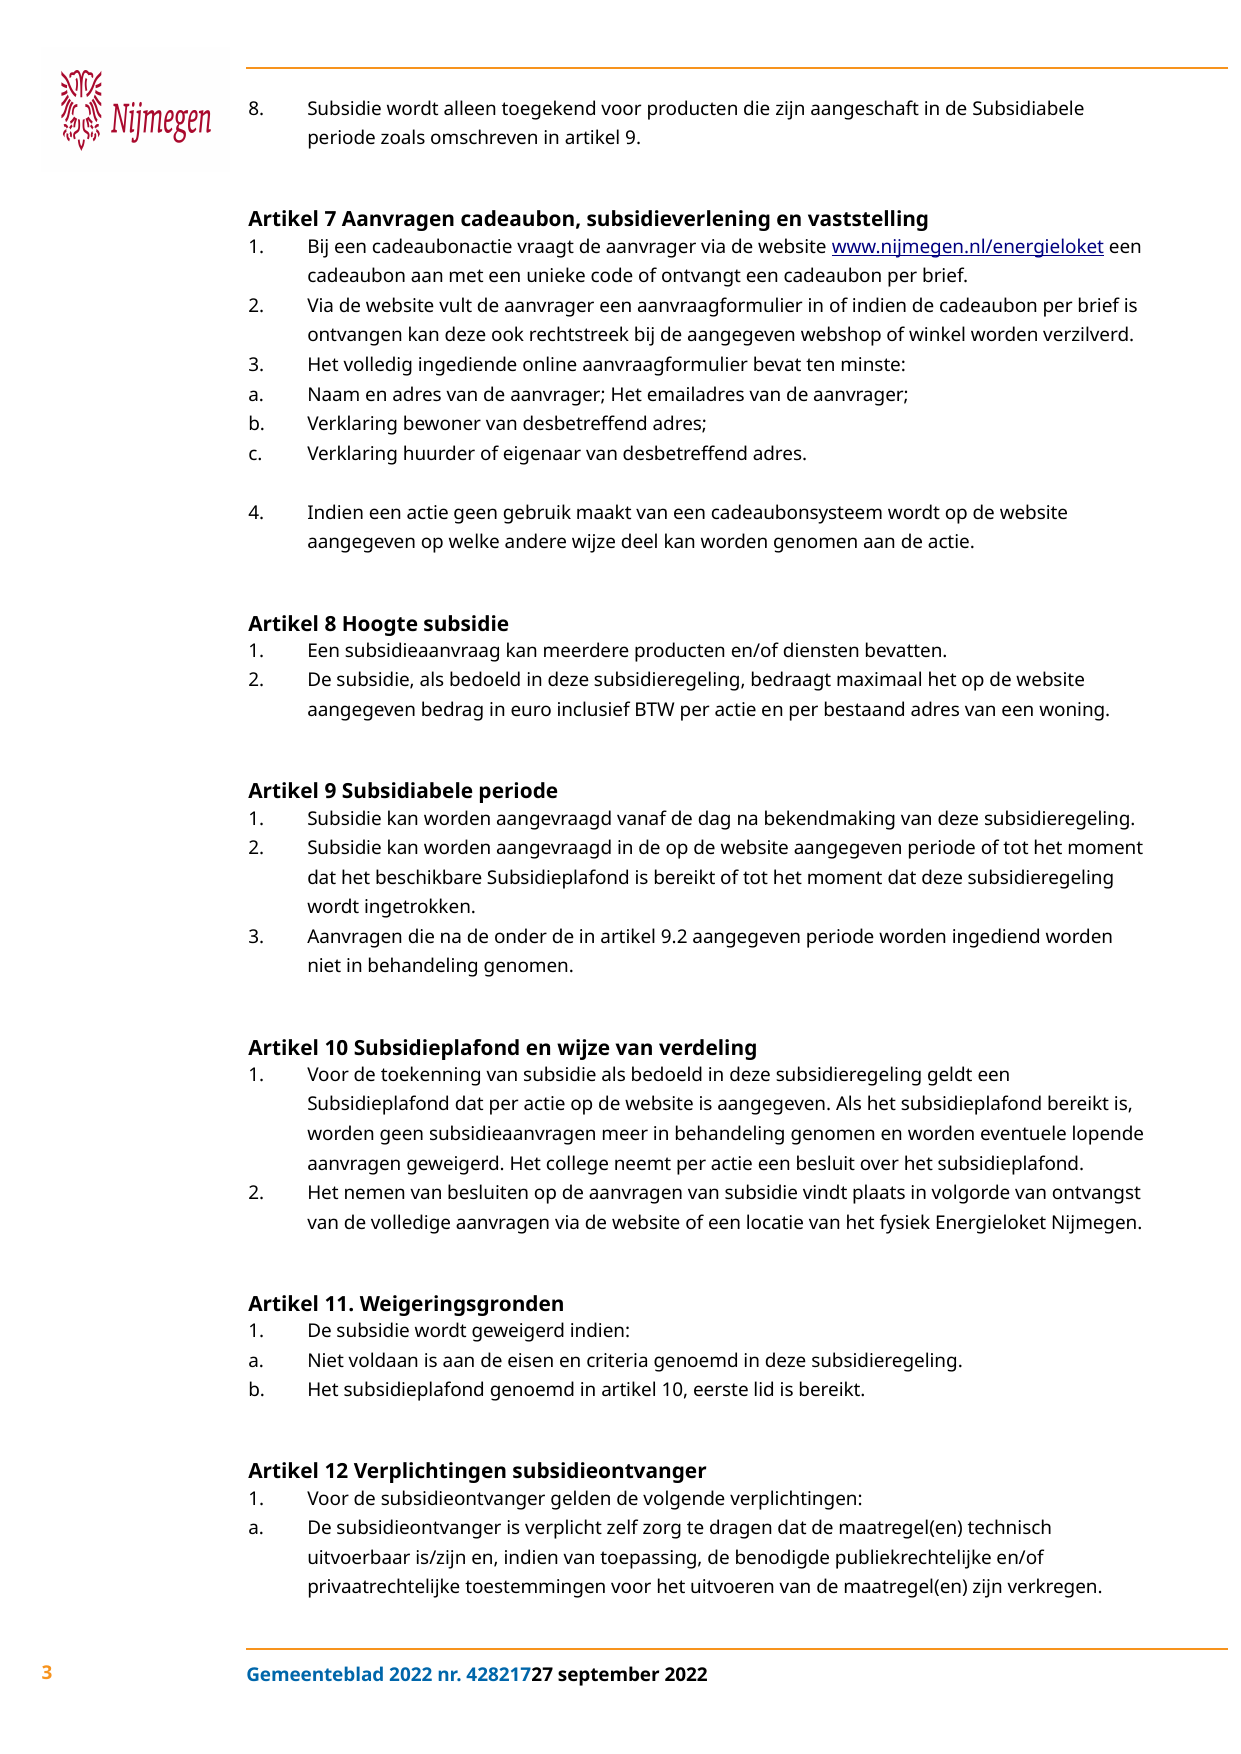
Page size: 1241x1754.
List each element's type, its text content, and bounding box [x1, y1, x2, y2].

list Aanvragen die na de onder de in artikel 9.2 aangegeven periode worden ingediend worden niet in behandeling genomen. [248, 923, 1152, 978]
text Artikel 7 Aanvragen cadeaubon, subsidieverlening en vaststelling [248, 204, 1152, 233]
list De subsidie, als bedoeld in deze subsidieregeling, bedraagt maximaal het op de website aangegeven bedrag in euro inclusief BTW per actie en per bestaand adres van een woning. [248, 667, 1152, 722]
list Voor de subsidieontvanger gelden de volgende verplichtingen: [248, 1485, 1152, 1511]
list Indien een actie geen gebruik maakt van een cadeaubonsysteem wordt op de website aangegeven op welke andere wijze deel kan worden genomen aan de actie. [248, 499, 1152, 554]
list Subsidie wordt alleen toegekend voor producten die zijn aangeschaft in de Subsidiabele periode zoals omschreven in artikel 9. [248, 95, 1152, 150]
list Subsidie kan worden aangevraagd vanaf de dag na bekendmaking van deze subsidieregeling. [248, 805, 1152, 830]
picture [41, 47, 231, 172]
list Subsidie kan worden aangevraagd in de op de website aangegeven periode of tot het moment dat het beschikbare Subsidieplafond is bereikt of tot het moment dat deze subsidieregeling wordt ingetrokken. [248, 834, 1152, 919]
text Artikel 10 Subsidieplafond en wijze van verdeling [248, 1033, 1152, 1061]
text Artikel 9 Subsidiabele periode [248, 776, 1152, 805]
list Verklaring bewoner van desbetreffend adres; [248, 410, 1152, 436]
text Artikel 11. Weigeringsgronden [248, 1289, 1152, 1317]
list De subsidie wordt geweigerd indien: [248, 1317, 1152, 1343]
list Verklaring huurder of eigenaar van desbetreffend adres. [248, 440, 1152, 466]
list Naam en adres van de aanvrager; Het emailadres van de aanvrager; [248, 381, 1152, 406]
list Bij een cadeaubonactie vraagt de aanvrager via de website www.nijmegen.nl/energieloket een cadeaubon aan met een unieke code of ontvangt een cadeaubon per brief. [248, 233, 1152, 288]
list Via de website vult de aanvrager een aanvraagformulier in of indien de cadeaubon per brief is ontvangen kan deze ook rechtstreek bij de aangegeven webshop of winkel worden verzilverd. [248, 292, 1152, 347]
list Een subsidieaanvraag kan meerdere producten en/of diensten bevatten. [248, 637, 1152, 663]
list Het volledig ingediende online aanvraagformulier bevat ten minste: [248, 351, 1152, 377]
text Artikel 8 Hoogte subsidie [248, 609, 1152, 637]
list Het nemen van besluiten op de aanvragen van subsidie vindt plaats in volgorde van ontvangst van de volledige aanvragen via de website of een locatie van het fysiek Energieloket Nijmegen. [248, 1179, 1152, 1235]
list De subsidieontvanger is verplicht zelf zorg te dragen dat de maatregel(en) technisch uitvoerbaar is/zijn en, indien van toepassing, de benodigde publiekrechtelijke en/of privaatrechtelijke toestemmingen voor het uitvoeren van de maatregel(en) zijn verkregen. [248, 1514, 1152, 1599]
list Voor de toekenning van subsidie als bedoeld in deze subsidieregeling geldt een Subsidieplafond dat per actie op de website is aangegeven. Als het subsidieplafond bereikt is, worden geen subsidieaanvragen meer in behandeling genomen en worden eventuele lopende aanvragen geweigerd. Het college neemt per actie een besluit over het subsidieplafond. [248, 1061, 1152, 1176]
list Het subsidieplafond genoemd in artikel 10, eerste lid is bereikt. [248, 1377, 1152, 1402]
text Artikel 12 Verplichtingen subsidieontvanger [248, 1457, 1152, 1485]
list Niet voldaan is aan de eisen en criteria genoemd in deze subsidieregeling. [248, 1347, 1152, 1373]
